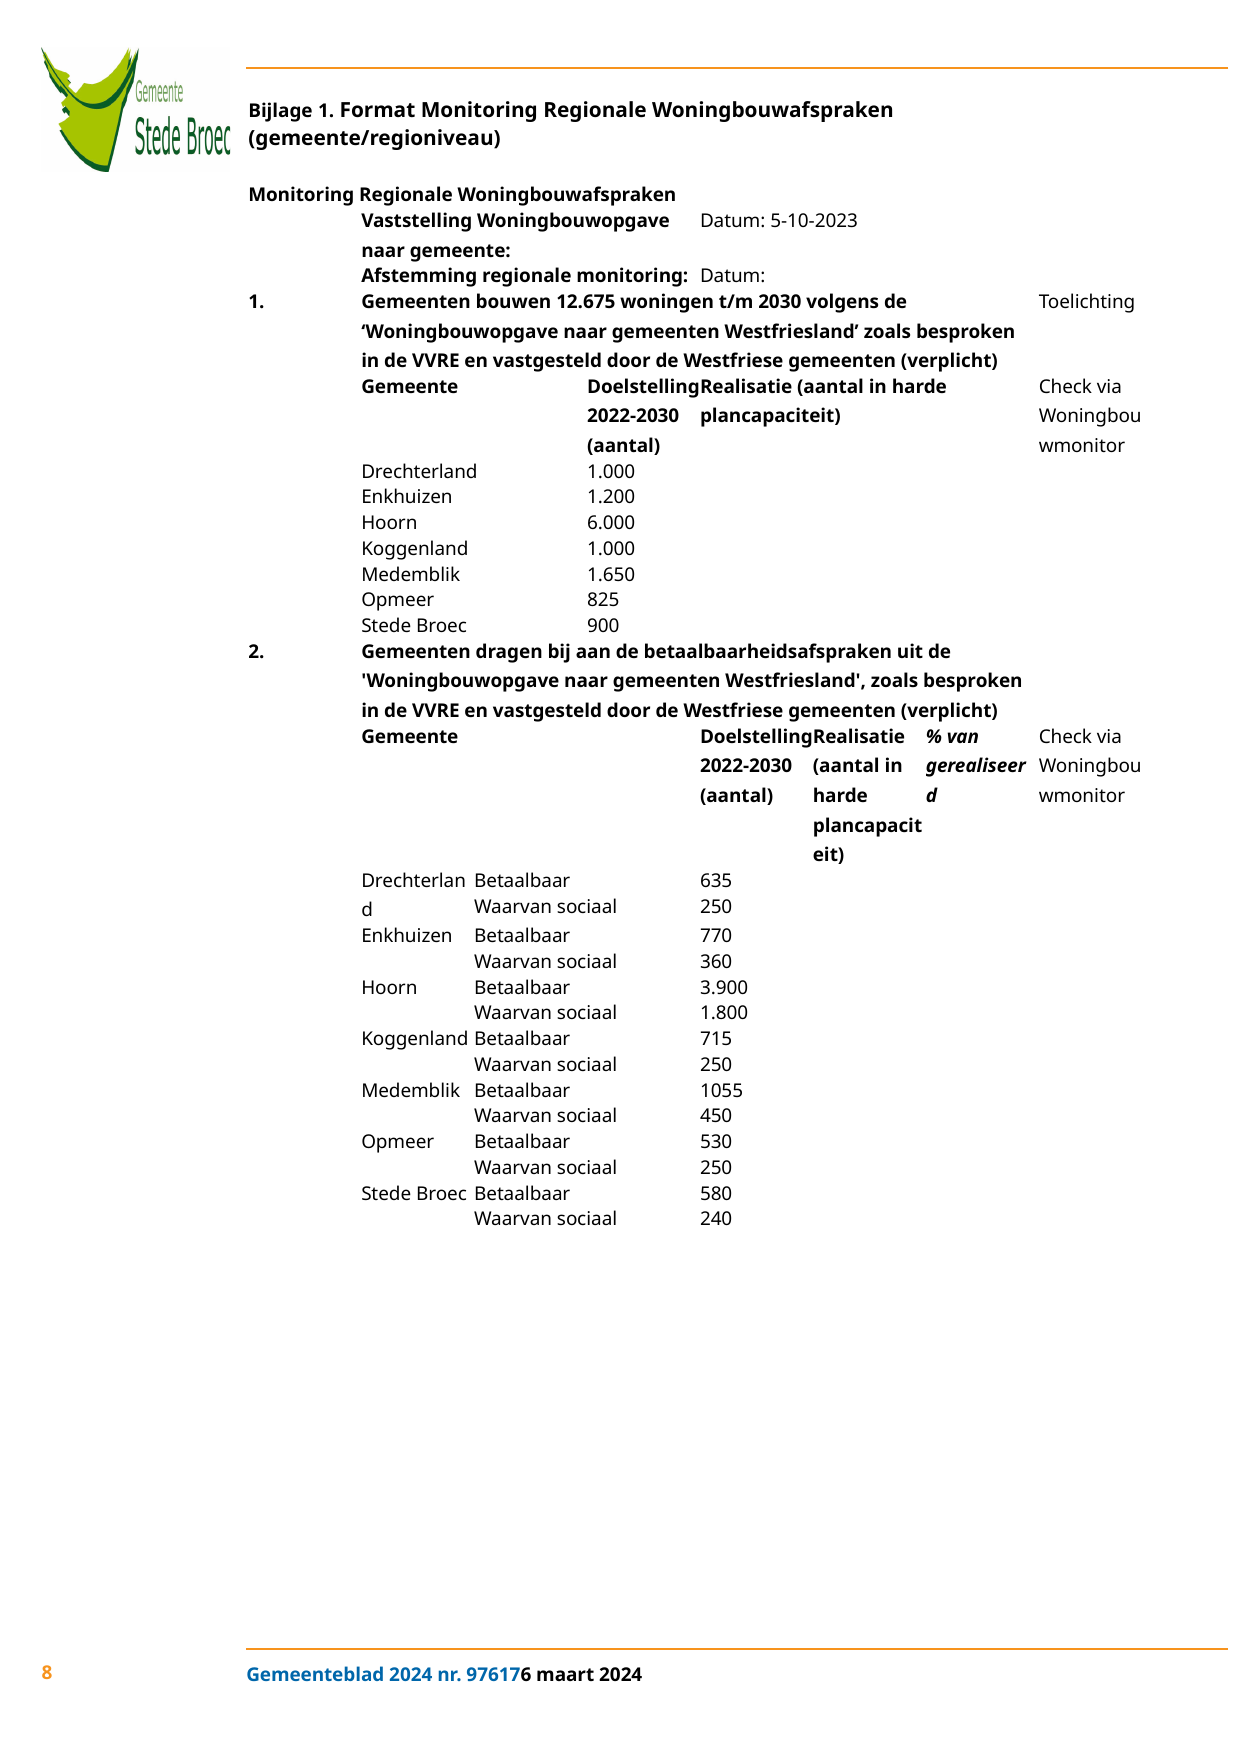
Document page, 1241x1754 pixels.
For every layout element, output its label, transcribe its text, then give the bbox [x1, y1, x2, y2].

table_cell 580 [700, 1180, 813, 1205]
table_cell [700, 613, 1038, 638]
table_cell Drechterland [361, 867, 474, 922]
table_cell [700, 484, 1038, 509]
table_cell [926, 867, 1038, 893]
table_cell [926, 1180, 1038, 1205]
table_cell [926, 893, 1038, 922]
table_cell Waarvan sociaal [474, 1000, 700, 1025]
table_cell 240 [700, 1205, 813, 1231]
table_cell [248, 373, 361, 638]
table_cell 1.650 [587, 561, 700, 587]
table_cell Waarvan sociaal [474, 948, 700, 974]
table_cell 1055 [700, 1077, 813, 1102]
table_cell 1.800 [700, 1000, 813, 1025]
table_cell Betaalbaar [474, 923, 700, 948]
table_cell Koggenland [361, 535, 587, 561]
table_cell Drechterland [361, 458, 587, 484]
table_cell [813, 974, 926, 999]
table_cell [926, 1154, 1038, 1180]
table_cell 3.900 [700, 974, 813, 999]
table_cell Datum: 5-10-2023 [700, 207, 1038, 262]
table_cell [1039, 263, 1152, 288]
table_cell [813, 1025, 926, 1051]
table_cell [700, 561, 1038, 587]
table_cell Hoorn [361, 510, 587, 535]
table_cell [813, 1000, 926, 1025]
table_cell 1.200 [587, 484, 700, 509]
table_cell 6.000 [587, 510, 700, 535]
table_cell Datum: [700, 263, 1038, 288]
table_cell [813, 1154, 926, 1180]
table_cell [813, 893, 926, 922]
table_cell [813, 1180, 926, 1205]
table_cell Stede Broec [361, 613, 587, 638]
table_cell [248, 263, 361, 288]
table_cell [700, 510, 1038, 535]
table_cell [248, 207, 361, 262]
table_cell [700, 458, 1038, 484]
table_cell Medemblik [361, 1077, 474, 1128]
table_cell 825 [587, 587, 700, 612]
table_cell [813, 948, 926, 974]
table_cell [926, 1205, 1038, 1231]
table_cell Doelstelling 2022-2030 (aantal) [700, 723, 813, 867]
table_cell Vaststelling Woningbouwopgave naar gemeente: [361, 207, 700, 262]
table_cell Waarvan sociaal [474, 1103, 700, 1128]
table_cell [700, 587, 1038, 612]
table_cell % van gerealiseerd [926, 723, 1038, 867]
table_cell [926, 1025, 1038, 1051]
table_cell Doelstelling 2022-2030 (aantal) [587, 373, 700, 458]
table_cell [926, 948, 1038, 974]
table_cell Realisatie (aantal in harde plancapaciteit) [813, 723, 926, 867]
table_cell [813, 923, 926, 948]
table_cell 250 [700, 1051, 813, 1077]
table_cell [813, 867, 926, 893]
table_cell 1.000 [587, 458, 700, 484]
table_cell Waarvan sociaal [474, 1205, 700, 1231]
table_cell Stede Broec [361, 1180, 474, 1231]
table_cell Waarvan sociaal [474, 1051, 700, 1077]
table_cell Waarvan sociaal [474, 893, 700, 922]
table_cell Gemeenten bouwen 12.675 woningen t/m 2030 volgens de ‘Woningbouwopgave naar gemeenten Westfriesland’ zoals besproken in de VVRE en vastgesteld door de Westfriese gemeenten (verplicht) [361, 288, 1038, 373]
table_cell Betaalbaar [474, 1128, 700, 1154]
table_cell 2. [248, 638, 361, 723]
picture [41, 47, 231, 172]
table_cell [813, 1077, 926, 1102]
table_cell [926, 923, 1038, 948]
table_cell [248, 723, 361, 1231]
table_cell [926, 1128, 1038, 1154]
table_cell Gemeenten dragen bij aan de betaalbaarheidsafspraken uit de 'Woningbouwopgave naar gemeenten Westfriesland', zoals besproken in de VVRE en vastgesteld door de Westfriese gemeenten (verplicht) [361, 638, 1038, 723]
table_cell 715 [700, 1025, 813, 1051]
table_cell Betaalbaar [474, 867, 700, 893]
table_cell 360 [700, 948, 813, 974]
table_cell [926, 1000, 1038, 1025]
table_cell Betaalbaar [474, 1025, 700, 1051]
table_cell [700, 535, 1038, 561]
table_cell 770 [700, 923, 813, 948]
table_cell 530 [700, 1128, 813, 1154]
table_cell Betaalbaar [474, 1077, 700, 1102]
table_cell Enkhuizen [361, 923, 474, 974]
table_header Monitoring Regionale Woningbouwafspraken [248, 181, 1152, 207]
table_cell 250 [700, 893, 813, 922]
table_cell 1. [248, 288, 361, 373]
table_cell Medemblik [361, 561, 587, 587]
table_cell Enkhuizen [361, 484, 587, 509]
table_cell Koggenland [361, 1025, 474, 1077]
text Bijlage 1. Format Monitoring Regionale Woningbouwafspraken (gemeente/regioniveau) [248, 95, 1152, 152]
table_cell [813, 1051, 926, 1077]
table_cell Check via Woningbouwmonitor [1039, 723, 1152, 1231]
table_cell 635 [700, 867, 813, 893]
table_cell [926, 1051, 1038, 1077]
table_cell Realisatie (aantal in harde plancapaciteit) [700, 373, 1038, 458]
table_cell [926, 1077, 1038, 1102]
table_cell [813, 1205, 926, 1231]
table_cell Afstemming regionale monitoring: [361, 263, 700, 288]
table_cell Gemeente [361, 373, 587, 458]
table_cell [1039, 638, 1152, 723]
table_cell Waarvan sociaal [474, 1154, 700, 1180]
table_cell Betaalbaar [474, 974, 700, 999]
table_cell 450 [700, 1103, 813, 1128]
table_cell Gemeente [361, 723, 700, 867]
table_cell [813, 1128, 926, 1154]
table_cell Toelichting [1039, 288, 1152, 373]
table_cell Hoorn [361, 974, 474, 1025]
table_cell 250 [700, 1154, 813, 1180]
table_cell 900 [587, 613, 700, 638]
table_cell 1.000 [587, 535, 700, 561]
table_cell Opmeer [361, 587, 587, 612]
table_cell [926, 1103, 1038, 1128]
table_cell Check via Woningbouwmonitor [1039, 373, 1152, 638]
table_cell Betaalbaar [474, 1180, 700, 1205]
table_cell [926, 974, 1038, 999]
table_cell [813, 1103, 926, 1128]
table_cell Opmeer [361, 1128, 474, 1180]
table_cell [1039, 207, 1152, 262]
